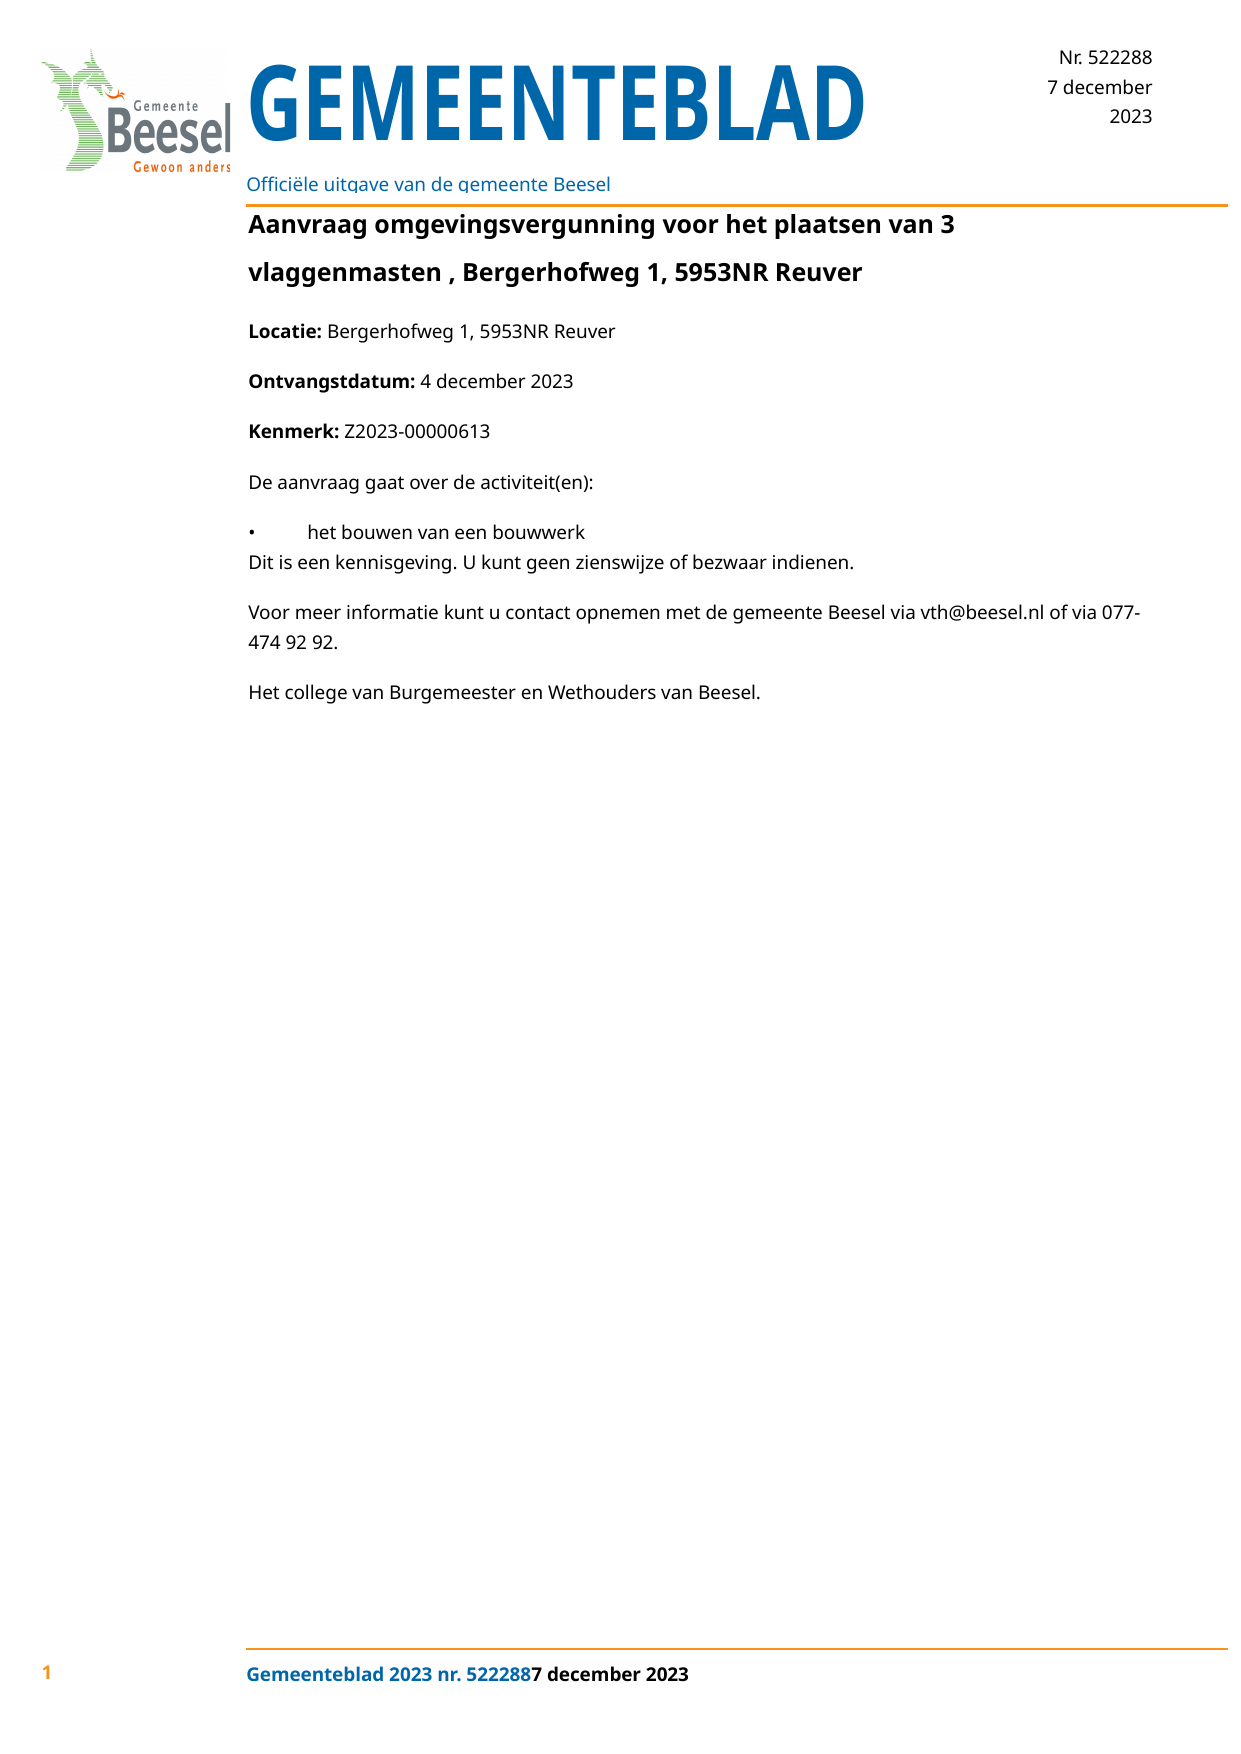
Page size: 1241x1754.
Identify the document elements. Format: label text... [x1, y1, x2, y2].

text Ontvangstdatum: 4 december 2023 [248, 368, 1152, 394]
text Locatie: Bergerhofweg 1, 5953NR Reuver [248, 318, 1152, 344]
text Voor meer informatie kunt u contact opnemen met de gemeente Beesel via vth@beesel.nl of via 077-474 92 92. [248, 599, 1152, 655]
text De aanvraag gaat over de activiteit(en): [248, 469, 1152, 495]
text Het college van Burgemeester en Wethouders van Beesel. [248, 679, 1152, 705]
text Aanvraag omgevingsvergunning voor het plaatsen van 3 vlaggenmasten , Bergerhofweg 1, 5953NR Reuver [248, 207, 1152, 288]
text Kenmerk: Z2023-00000613 [248, 419, 1152, 444]
picture [41, 47, 231, 172]
text Dit is een kennisgeving. U kunt geen zienswijze of bezwaar indienen. [248, 549, 1152, 575]
list het bouwen van een bouwwerk [248, 519, 1152, 545]
